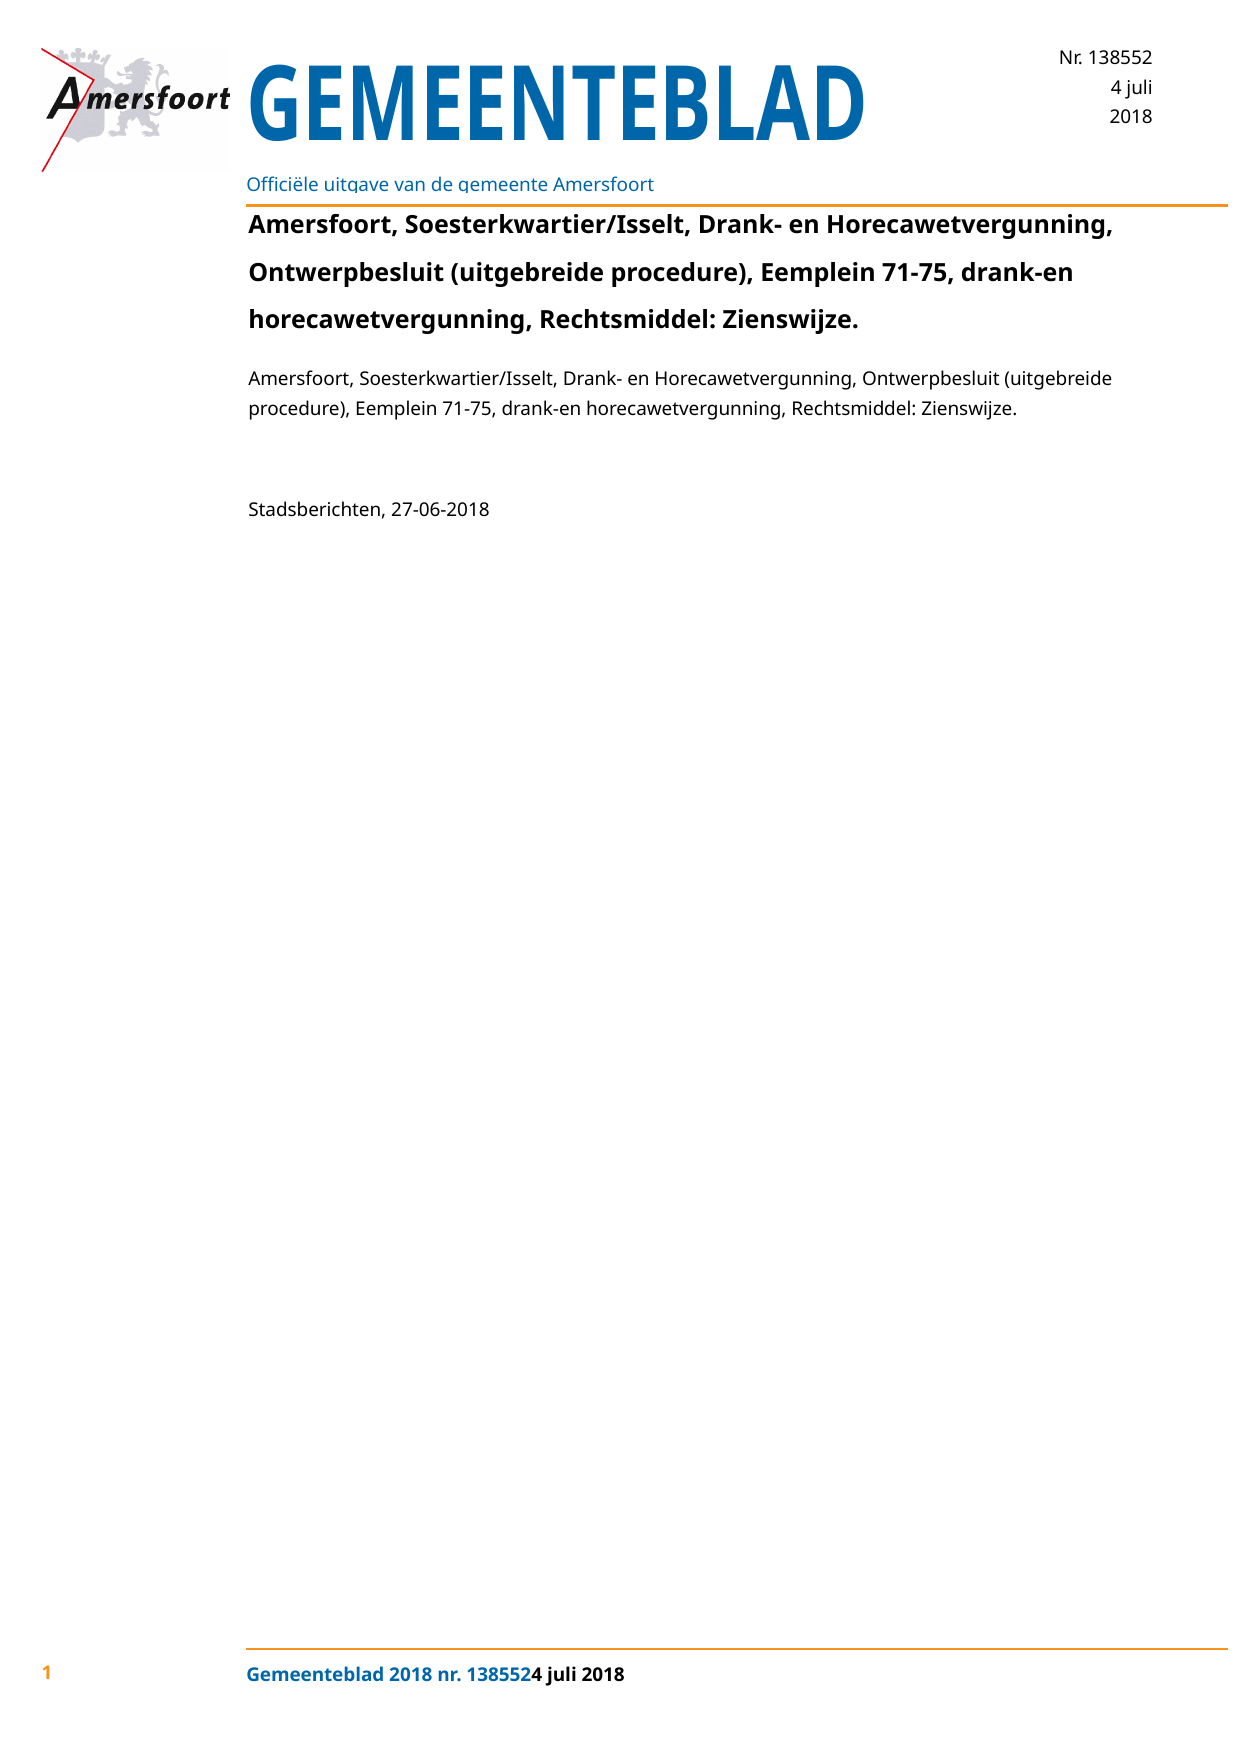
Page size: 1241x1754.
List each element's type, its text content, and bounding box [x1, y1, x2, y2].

text Amersfoort, Soesterkwartier/Isselt, Drank- en Horecawetvergunning, Ontwerpbesluit (uitgebreide procedure), Eemplein 71-75, drank-en horecawetvergunning, Rechtsmiddel: Zienswijze. [248, 207, 1152, 336]
text Amersfoort, Soesterkwartier/Isselt, Drank- en Horecawetvergunning, Ontwerpbesluit (uitgebreide procedure), Eemplein 71-75, drank-en horecawetvergunning, Rechtsmiddel: Zienswijze. [248, 366, 1152, 421]
text Stadsberichten, 27-06-2018 [248, 496, 1152, 522]
picture [41, 47, 231, 172]
